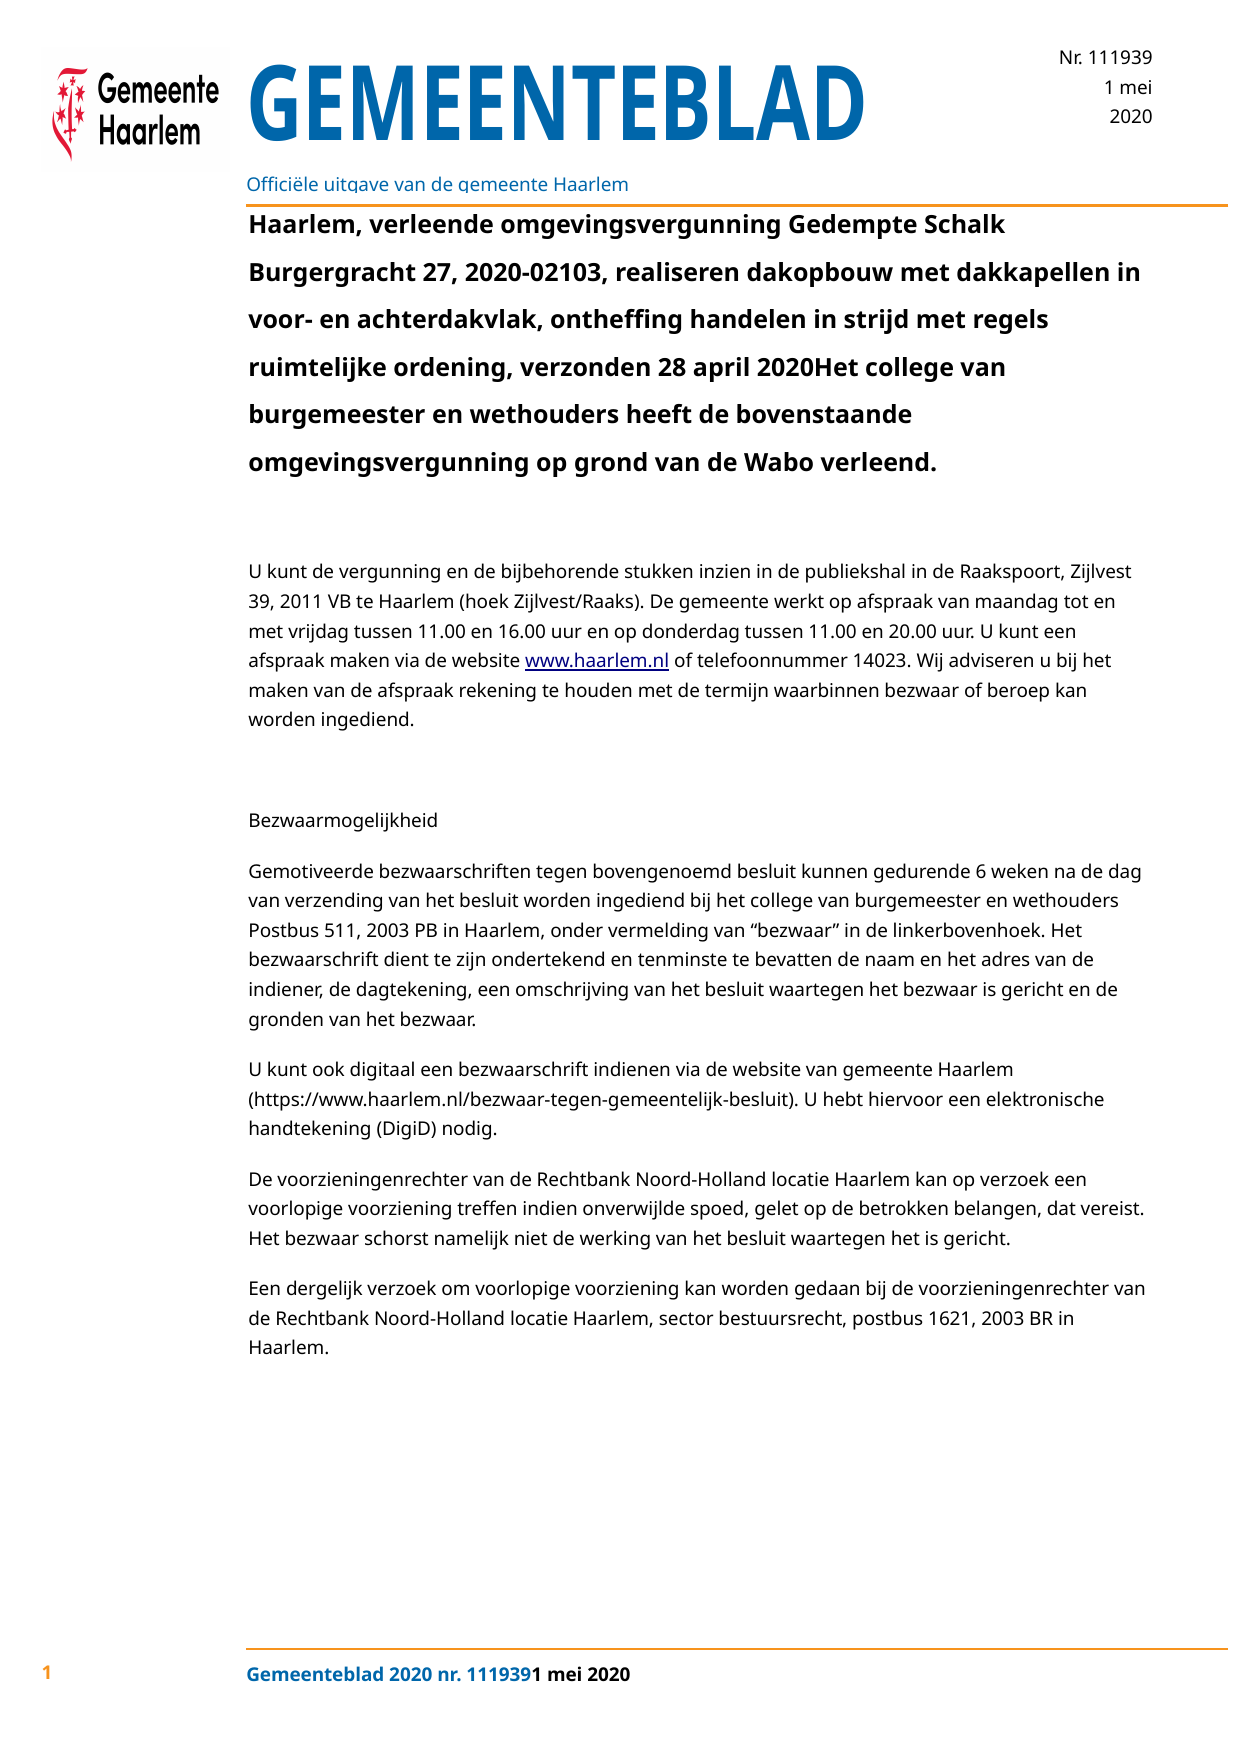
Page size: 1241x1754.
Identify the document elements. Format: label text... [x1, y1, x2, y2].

text U kunt de vergunning en de bijbehorende stukken inzien in de publiekshal in de Raakspoort, Zijlvest 39, 2011 VB te Haarlem (hoek Zijlvest/Raaks). De gemeente werkt op afspraak van maandag tot en met vrijdag tussen 11.00 en 16.00 uur en op donderdag tussen 11.00 en 20.00 uur. U kunt een afspraak maken via de website www.haarlem.nl of telefoonnummer 14023. Wij adviseren u bij het maken van de afspraak rekening te houden met de termijn waarbinnen bezwaar of beroep kan worden ingediend. [248, 559, 1152, 732]
picture [41, 47, 231, 172]
text Haarlem, verleende omgevingsvergunning Gedempte Schalk Burgergracht 27, 2020-02103, realiseren dakopbouw met dakkapellen in voor- en achterdakvlak, ontheffing handelen in strijd met regels ruimtelijke ordening, verzonden 28 april 2020Het college van burgemeester en wethouders heeft de bovenstaande omgevingsvergunning op grond van de Wabo verleend. [248, 207, 1152, 479]
text De voorzieningenrechter van de Rechtbank Noord-Holland locatie Haarlem kan op verzoek een voorlopige voorziening treffen indien onverwijlde spoed, gelet op de betrokken belangen, dat vereist. Het bezwaar schorst namelijk niet de werking van het besluit waartegen het is gericht. [248, 1166, 1152, 1251]
text Gemotiveerde bezwaarschriften tegen bovengenoemd besluit kunnen gedurende 6 weken na de dag van verzending van het besluit worden ingediend bij het college van burgemeester en wethouders Postbus 511, 2003 PB in Haarlem, onder vermelding van “bezwaar” in de linkerbovenhoek. Het bezwaarschrift dient te zijn ondertekend en tenminste te bevatten de naam en het adres van de indiener, de dagtekening, een omschrijving van het besluit waartegen het bezwaar is gericht en de gronden van het bezwaar. [248, 858, 1152, 1032]
text Bezwaarmogelijkheid [248, 807, 1152, 833]
text Een dergelijk verzoek om voorlopige voorziening kan worden gedaan bij de voorzieningenrechter van de Rechtbank Noord-Holland locatie Haarlem, sector bestuursrecht, postbus 1621, 2003 BR in Haarlem. [248, 1275, 1152, 1360]
text U kunt ook digitaal een bezwaarschrift indienen via de website van gemeente Haarlem (https://www.haarlem.nl/bezwaar-tegen-gemeentelijk-besluit). U hebt hiervoor een elektronische handtekening (DigiD) nodig. [248, 1056, 1152, 1141]
